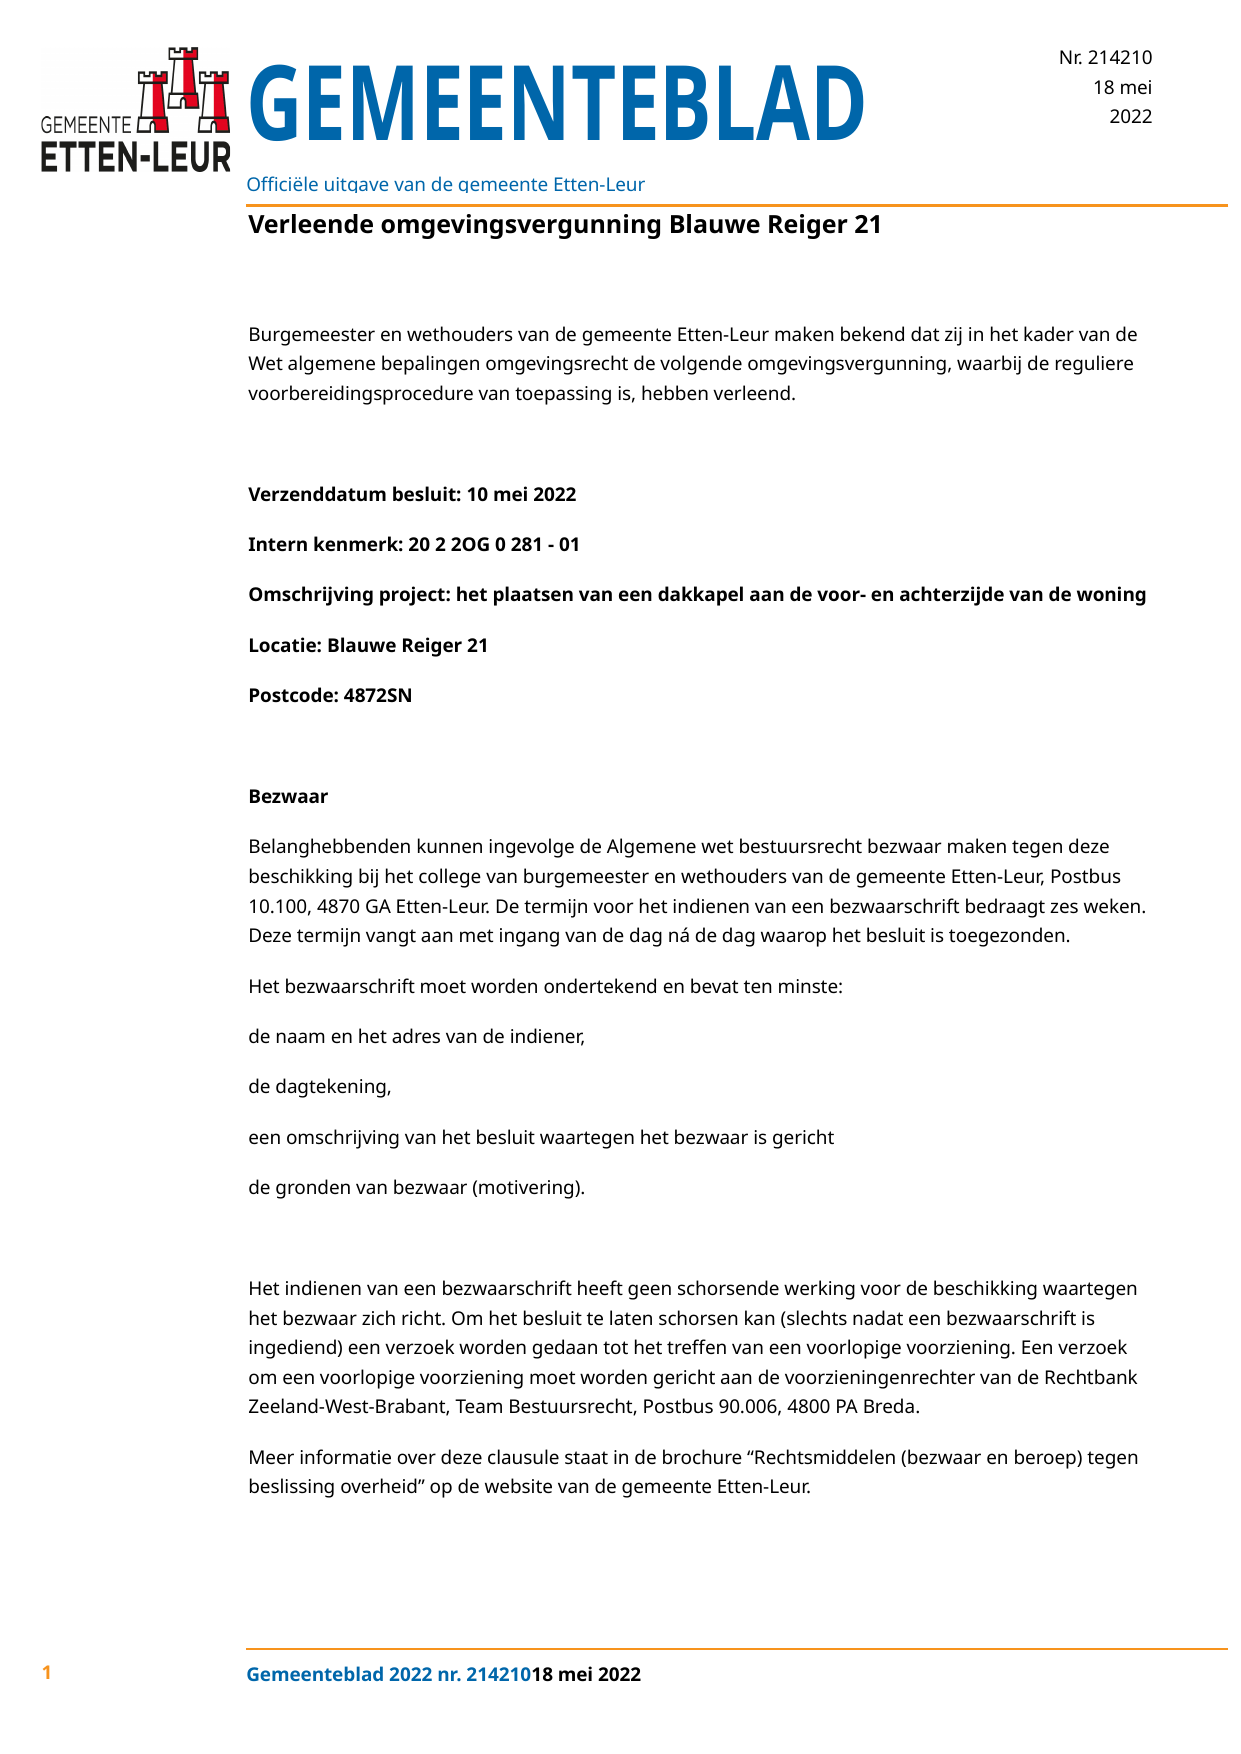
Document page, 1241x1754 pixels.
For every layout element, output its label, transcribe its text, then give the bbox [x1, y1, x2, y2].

text Omschrijving project: het plaatsen van een dakkapel aan de voor- en achterzijde van de woning [248, 582, 1152, 607]
text Het indienen van een bezwaarschrift heeft geen schorsende werking voor de beschikking waartegen het bezwaar zich richt. Om het besluit te laten schorsen kan (slechts nadat een bezwaarschrift is ingediend) een verzoek worden gedaan tot het treffen van een voorlopige voorziening. Een verzoek om een voorlopige voorziening moet worden gericht aan de voorzieningenrechter van de Rechtbank Zeeland-West-Brabant, Team Bestuursrecht, Postbus 90.006, 4800 PA Breda. [248, 1275, 1152, 1419]
text Verleende omgevingsvergunning Blauwe Reiger 21 [248, 207, 1152, 241]
text de naam en het adres van de indiener, [248, 1023, 1152, 1049]
text Intern kenmerk: 20 2 2OG 0 281 - 01 [248, 531, 1152, 557]
text Locatie: Blauwe Reiger 21 [248, 632, 1152, 658]
text Het bezwaarschrift moet worden ondertekend en bevat ten minste: [248, 973, 1152, 998]
text Meer informatie over deze clausule staat in de brochure “Rechtsmiddelen (bezwaar en beroep) tegen beslissing overheid” op de website van de gemeente Etten-Leur. [248, 1444, 1152, 1499]
text Bezwaar [248, 783, 1152, 809]
text Postcode: 4872SN [248, 682, 1152, 708]
text de gronden van bezwaar (motivering). [248, 1174, 1152, 1200]
text Verzenddatum besluit: 10 mei 2022 [248, 481, 1152, 506]
picture [41, 47, 231, 172]
text Belanghebbenden kunnen ingevolge de Algemene wet bestuursrecht bezwaar maken tegen deze beschikking bij het college van burgemeester en wethouders van de gemeente Etten-Leur, Postbus 10.100, 4870 GA Etten-Leur. De termijn voor het indienen van een bezwaarschrift bedraagt zes weken. Deze termijn vangt aan met ingang van de dag ná de dag waarop het besluit is toegezonden. [248, 834, 1152, 948]
text de dagtekening, [248, 1074, 1152, 1099]
text Burgemeester en wethouders van de gemeente Etten-Leur maken bekend dat zij in het kader van de Wet algemene bepalingen omgevingsrecht de volgende omgevingsvergunning, waarbij de reguliere voorbereidingsprocedure van toepassing is, hebben verleend. [248, 321, 1152, 406]
text een omschrijving van het besluit waartegen het bezwaar is gericht [248, 1124, 1152, 1150]
